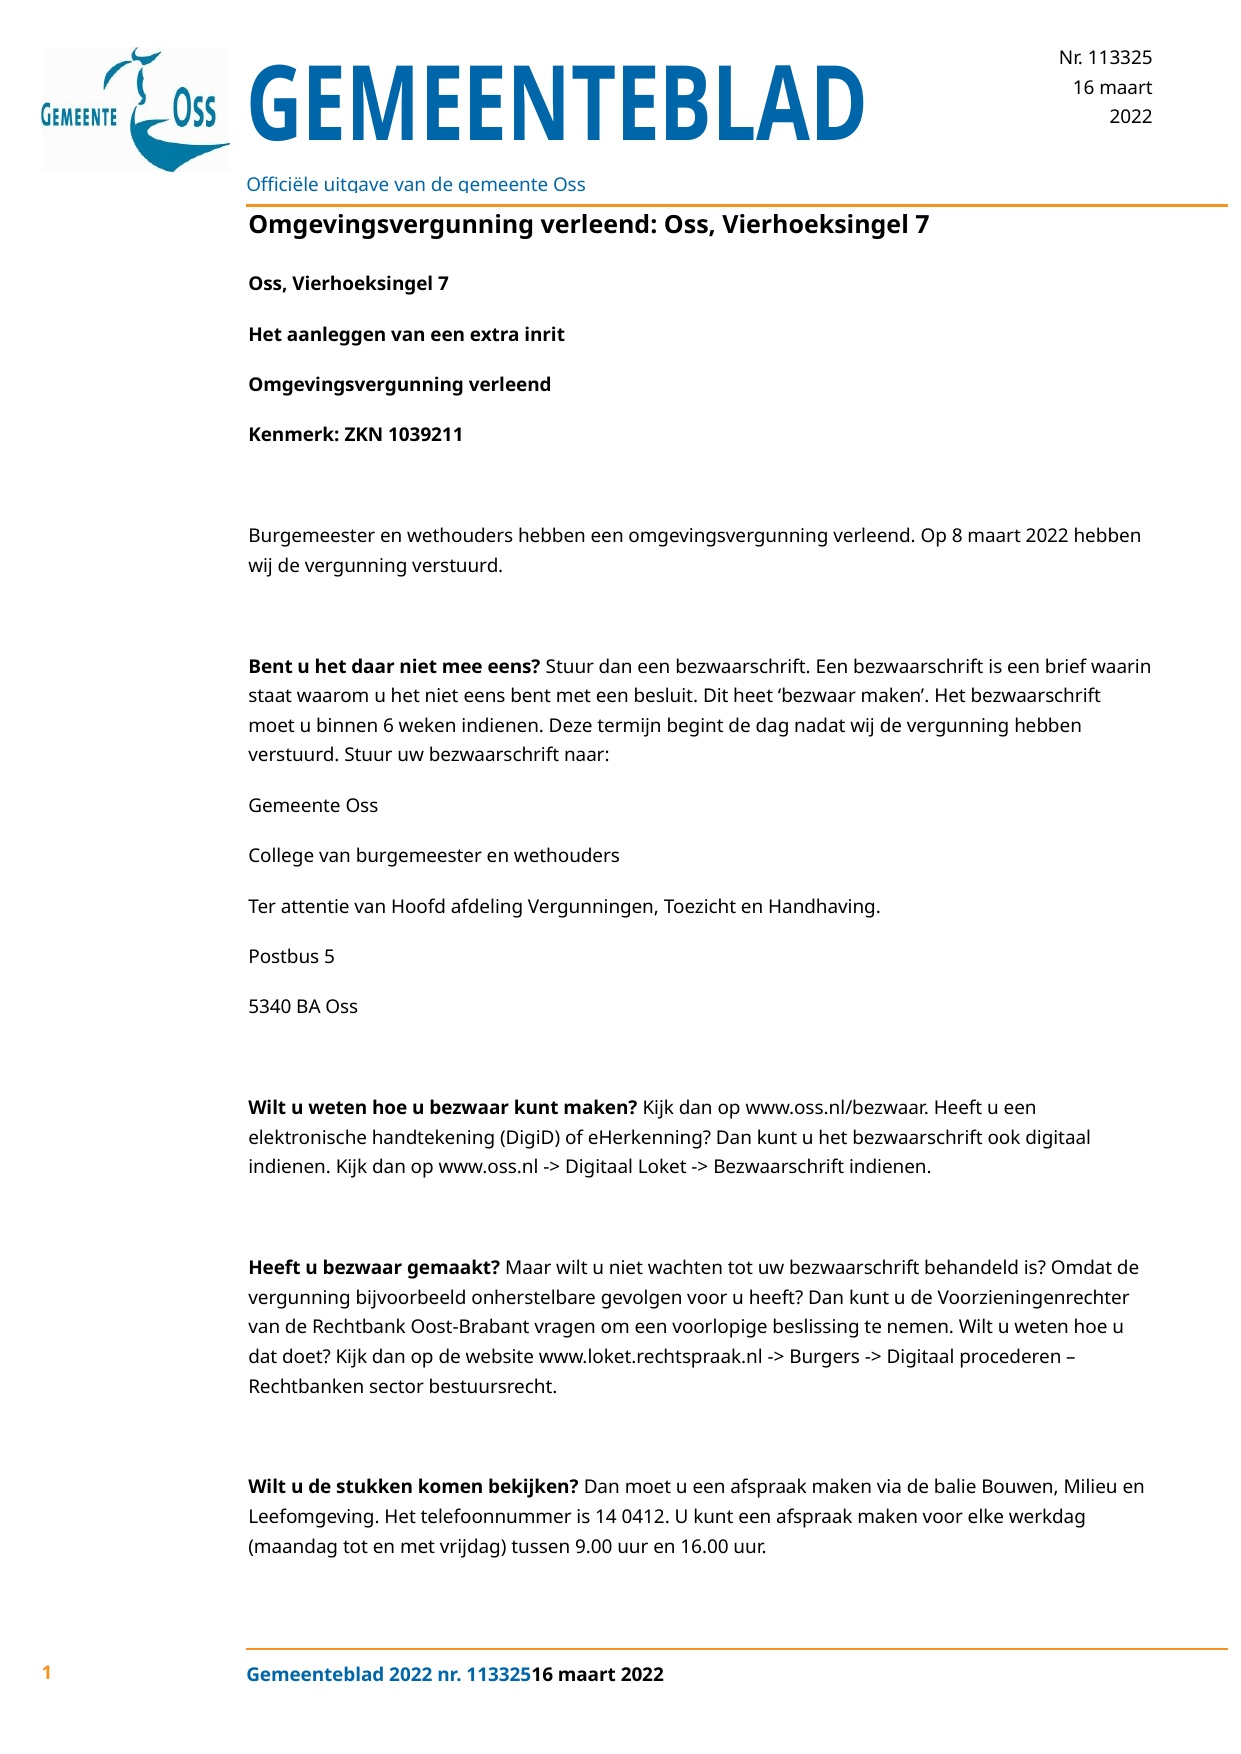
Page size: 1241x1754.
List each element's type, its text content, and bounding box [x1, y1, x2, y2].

text Kenmerk: ZKN 1039211 [248, 422, 1152, 447]
text Wilt u de stukken komen bekijken? Dan moet u een afspraak maken via de balie Bouwen, Milieu en Leefomgeving. Het telefoonnummer is 14 0412. U kunt een afspraak maken voor elke werkdag (maandag tot en met vrijdag) tussen 9.00 uur en 16.00 uur. [248, 1474, 1152, 1558]
text Het aanleggen van een extra inrit [248, 321, 1152, 346]
text Wilt u weten hoe u bezwaar kunt maken? Kijk dan op www.oss.nl/bezwaar. Heeft u een elektronische handtekening (DigiD) of eHerkenning? Dan kunt u het bezwaarschrift ook digitaal indienen. Kijk dan op www.oss.nl -> Digitaal Loket -> Bezwaarschrift indienen. [248, 1094, 1152, 1179]
text Gemeente Oss [248, 792, 1152, 818]
text Postbus 5 [248, 943, 1152, 969]
text Heeft u bezwaar gemaakt? Maar wilt u niet wachten tot uw bezwaarschrift behandeld is? Omdat de vergunning bijvoorbeeld onherstelbare gevolgen voor u heeft? Dan kunt u de Voorzieningenrechter van de Rechtbank Oost-Brabant vragen om een voorlopige beslissing te nemen. Wilt u weten hoe u dat doet? Kijk dan op de website www.loket.rechtspraak.nl -> Burgers -> Digitaal procederen – Rechtbanken sector bestuursrecht. [248, 1254, 1152, 1398]
text Burgemeester en wethouders hebben een omgevingsvergunning verleend. Op 8 maart 2022 hebben wij de vergunning verstuurd. [248, 522, 1152, 578]
text Bent u het daar niet mee eens? Stuur dan een bezwaarschrift. Een bezwaarschrift is een brief waarin staat waarom u het niet eens bent met een besluit. Dit heet ‘bezwaar maken’. Het bezwaarschrift moet u binnen 6 weken indienen. Deze termijn begint de dag nadat wij de vergunning hebben verstuurd. Stuur uw bezwaarschrift naar: [248, 653, 1152, 767]
text 5340 BA Oss [248, 994, 1152, 1019]
text Oss, Vierhoeksingel 7 [248, 270, 1152, 296]
picture [41, 47, 231, 172]
text Omgevingsvergunning verleend [248, 371, 1152, 397]
text Omgevingsvergunning verleend: Oss, Vierhoeksingel 7 [248, 207, 1152, 241]
text Ter attentie van Hoofd afdeling Vergunningen, Toezicht en Handhaving. [248, 893, 1152, 918]
text College van burgemeester en wethouders [248, 842, 1152, 868]
